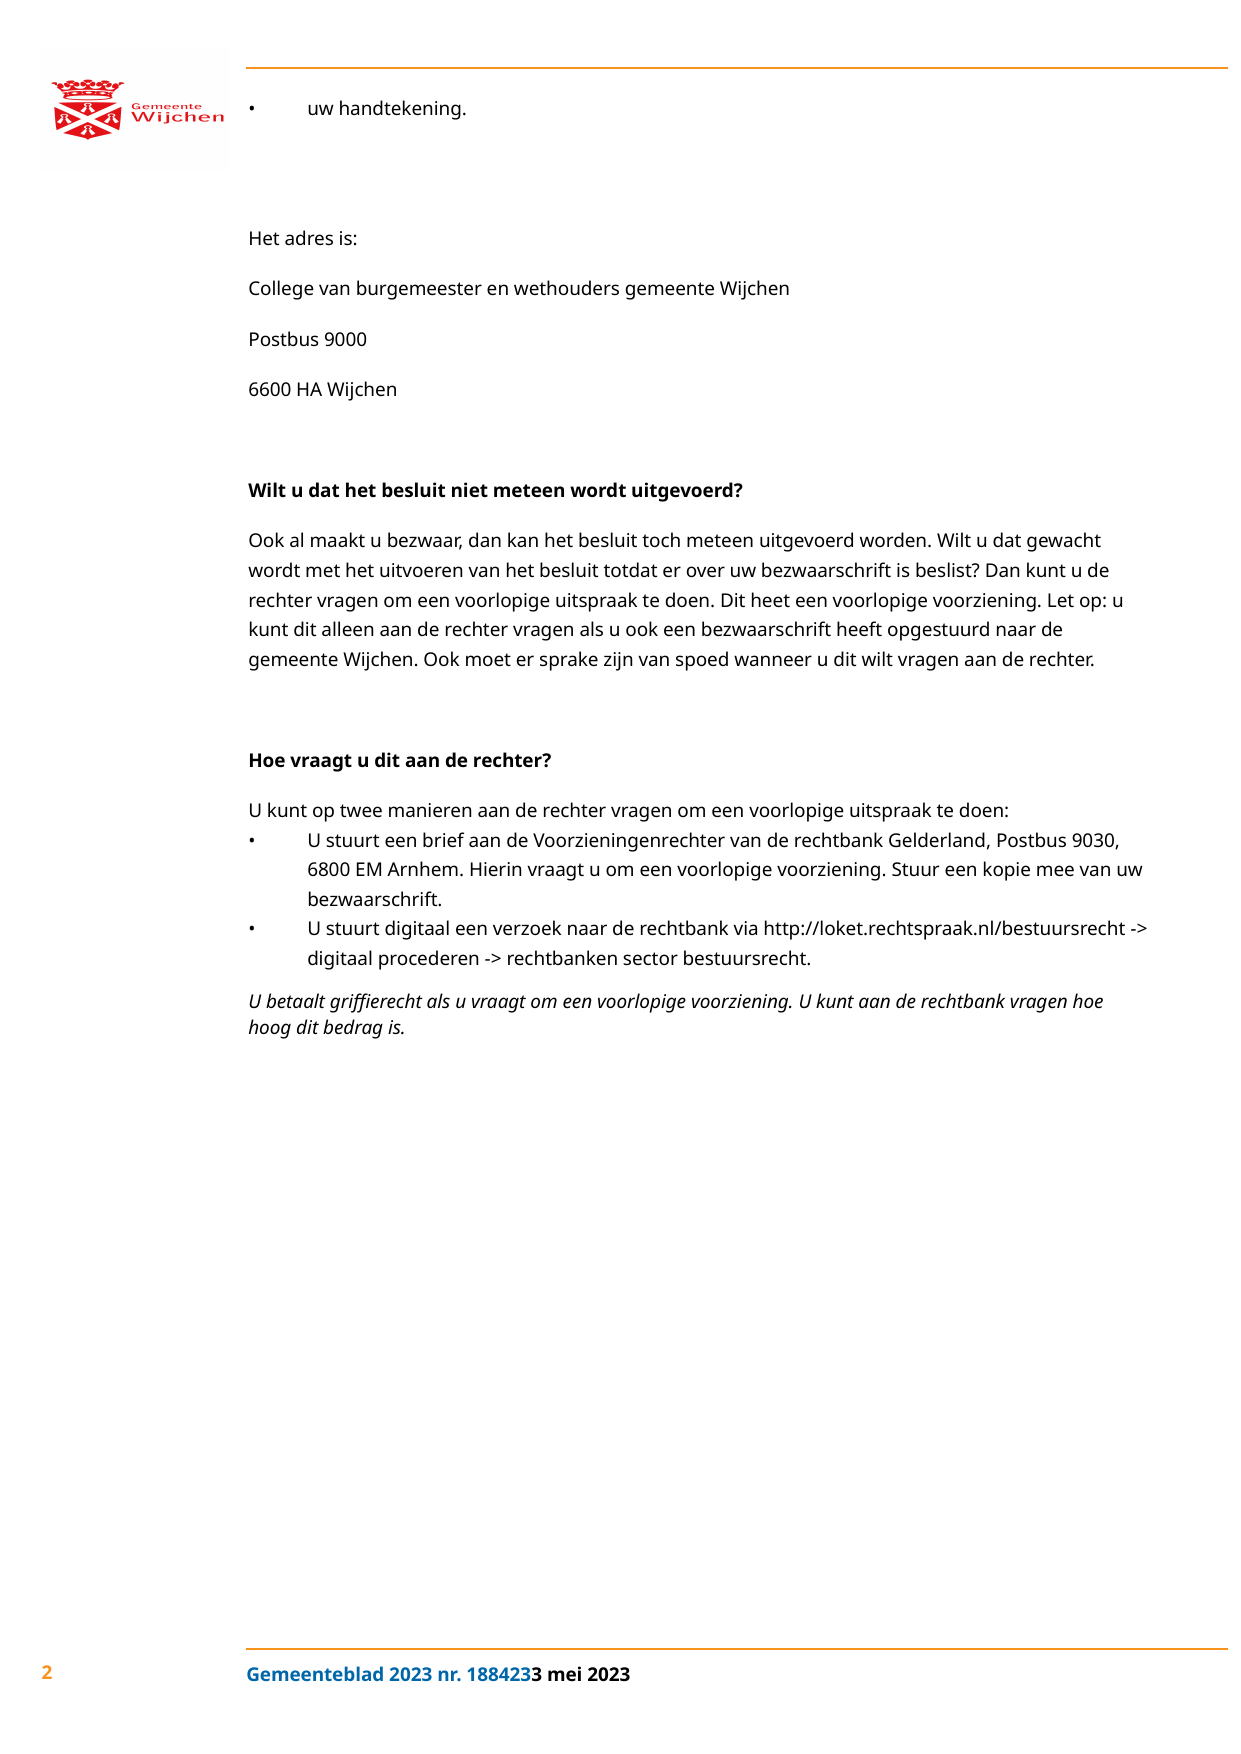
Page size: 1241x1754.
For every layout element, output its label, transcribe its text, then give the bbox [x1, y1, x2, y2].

text Ook al maakt u bezwaar, dan kan het besluit toch meteen uitgevoerd worden. Wilt u dat gewacht wordt met het uitvoeren van het besluit totdat er over uw bezwaarschrift is beslist? Dan kunt u de rechter vragen om een voorlopige uitspraak te doen. Dit heet een voorlopige voorziening. Let op: u kunt dit alleen aan de rechter vragen als u ook een bezwaarschrift heeft opgestuurd naar de gemeente Wijchen. Ook moet er sprake zijn van spoed wanneer u dit wilt vragen aan de rechter. [248, 528, 1152, 672]
text U betaalt griffierecht als u vraagt om een voorlopige voorziening. U kunt aan de rechtbank vragen hoe hoog dit bedrag is. [248, 988, 1152, 1040]
text Postbus 9000 [248, 326, 1152, 352]
list U stuurt digitaal een verzoek naar de rechtbank via http://loket.rechtspraak.nl/bestuursrecht -> digitaal procederen -> rechtbanken sector bestuursrecht. [248, 916, 1152, 971]
list U stuurt een brief aan de Voorzieningenrechter van de rechtbank Gelderland, Postbus 9030, 6800 EM Arnhem. Hierin vraagt u om een voorlopige voorziening. Stuur een kopie mee van uw bezwaarschrift. [248, 827, 1152, 912]
text 6600 HA Wijchen [248, 376, 1152, 402]
list uw handtekening. [248, 95, 1152, 121]
text Hoe vraagt u dit aan de rechter? [248, 747, 1152, 773]
text U kunt op twee manieren aan de rechter vragen om een voorlopige uitspraak te doen: [248, 797, 1152, 823]
text Wilt u dat het besluit niet meteen wordt uitgevoerd? [248, 477, 1152, 503]
picture [41, 47, 231, 172]
text Het adres is: [248, 225, 1152, 251]
text College van burgemeester en wethouders gemeente Wijchen [248, 276, 1152, 301]
